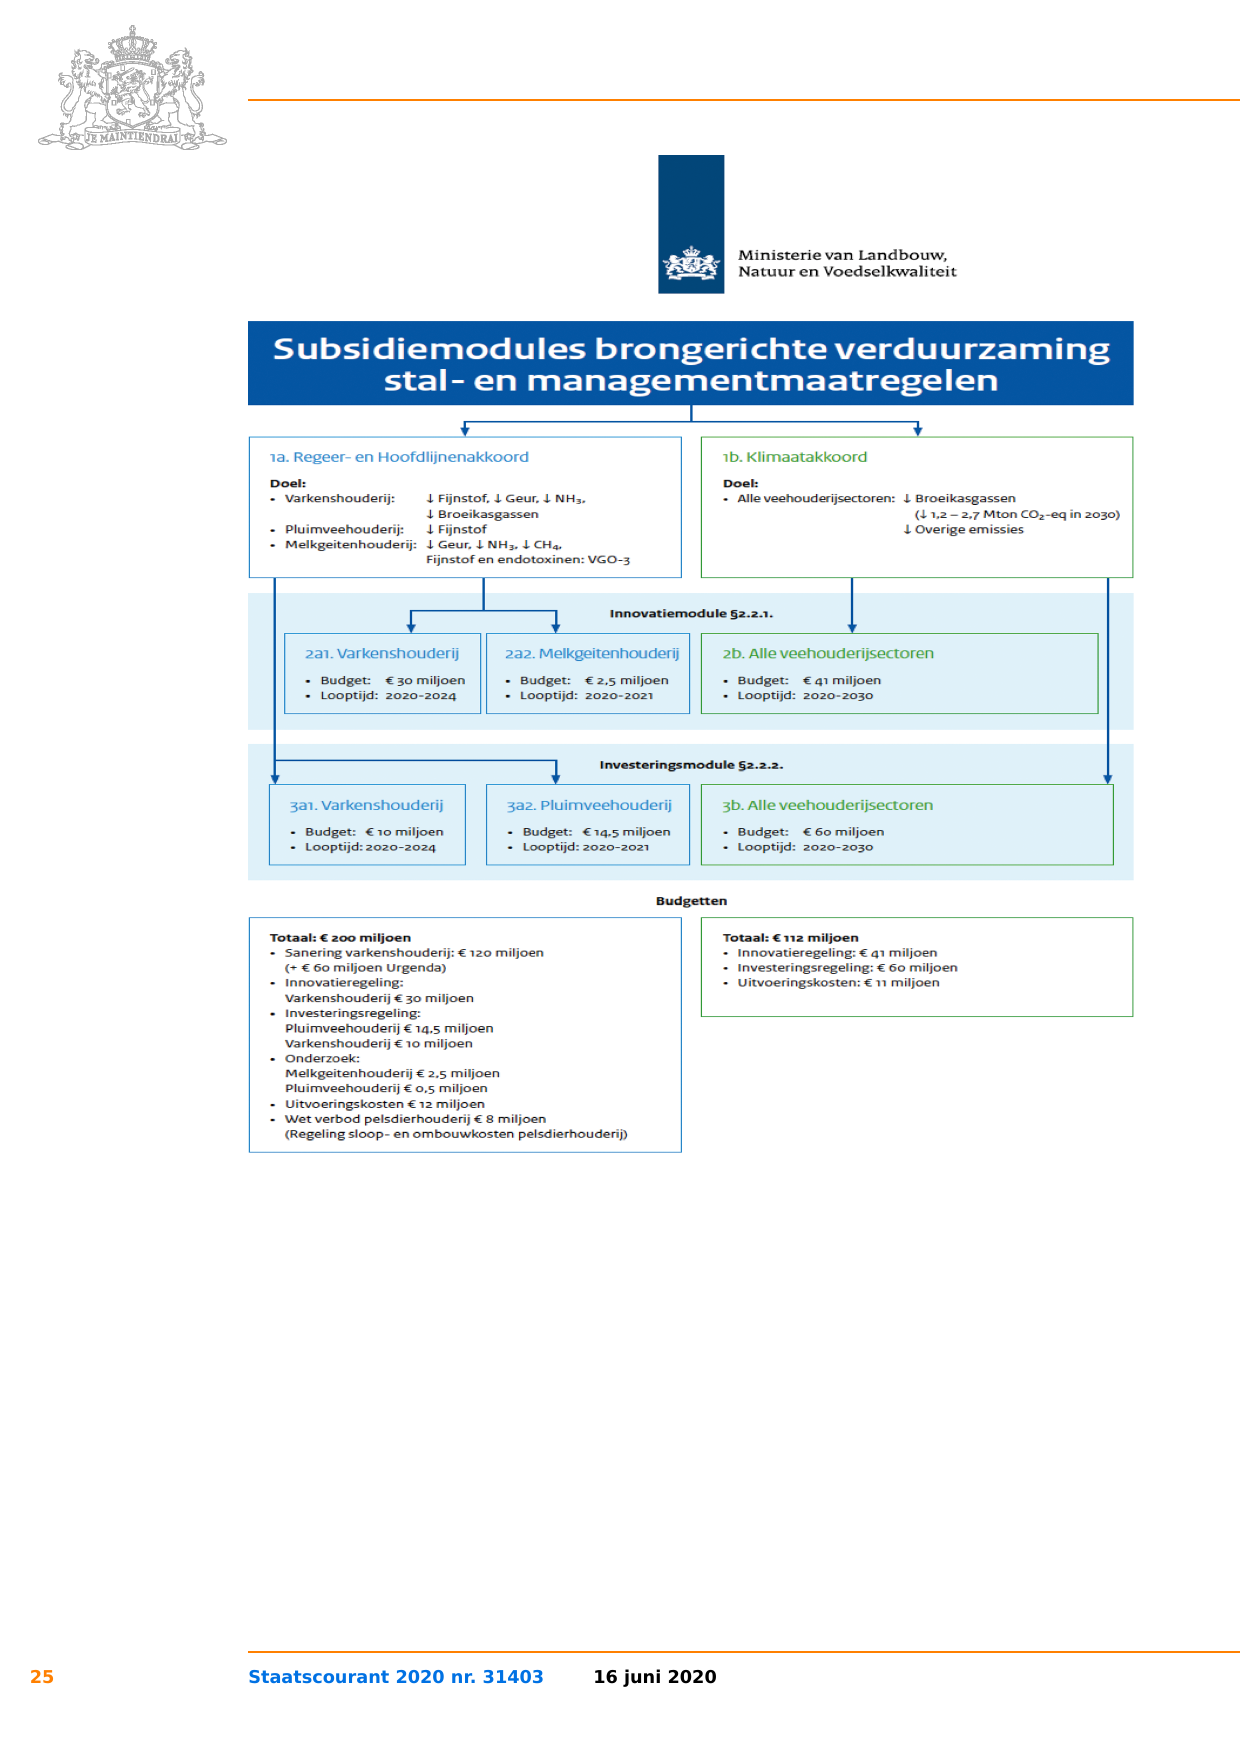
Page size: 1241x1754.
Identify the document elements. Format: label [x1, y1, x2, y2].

picture [38, 25, 227, 150]
picture [248, 155, 1134, 1153]
